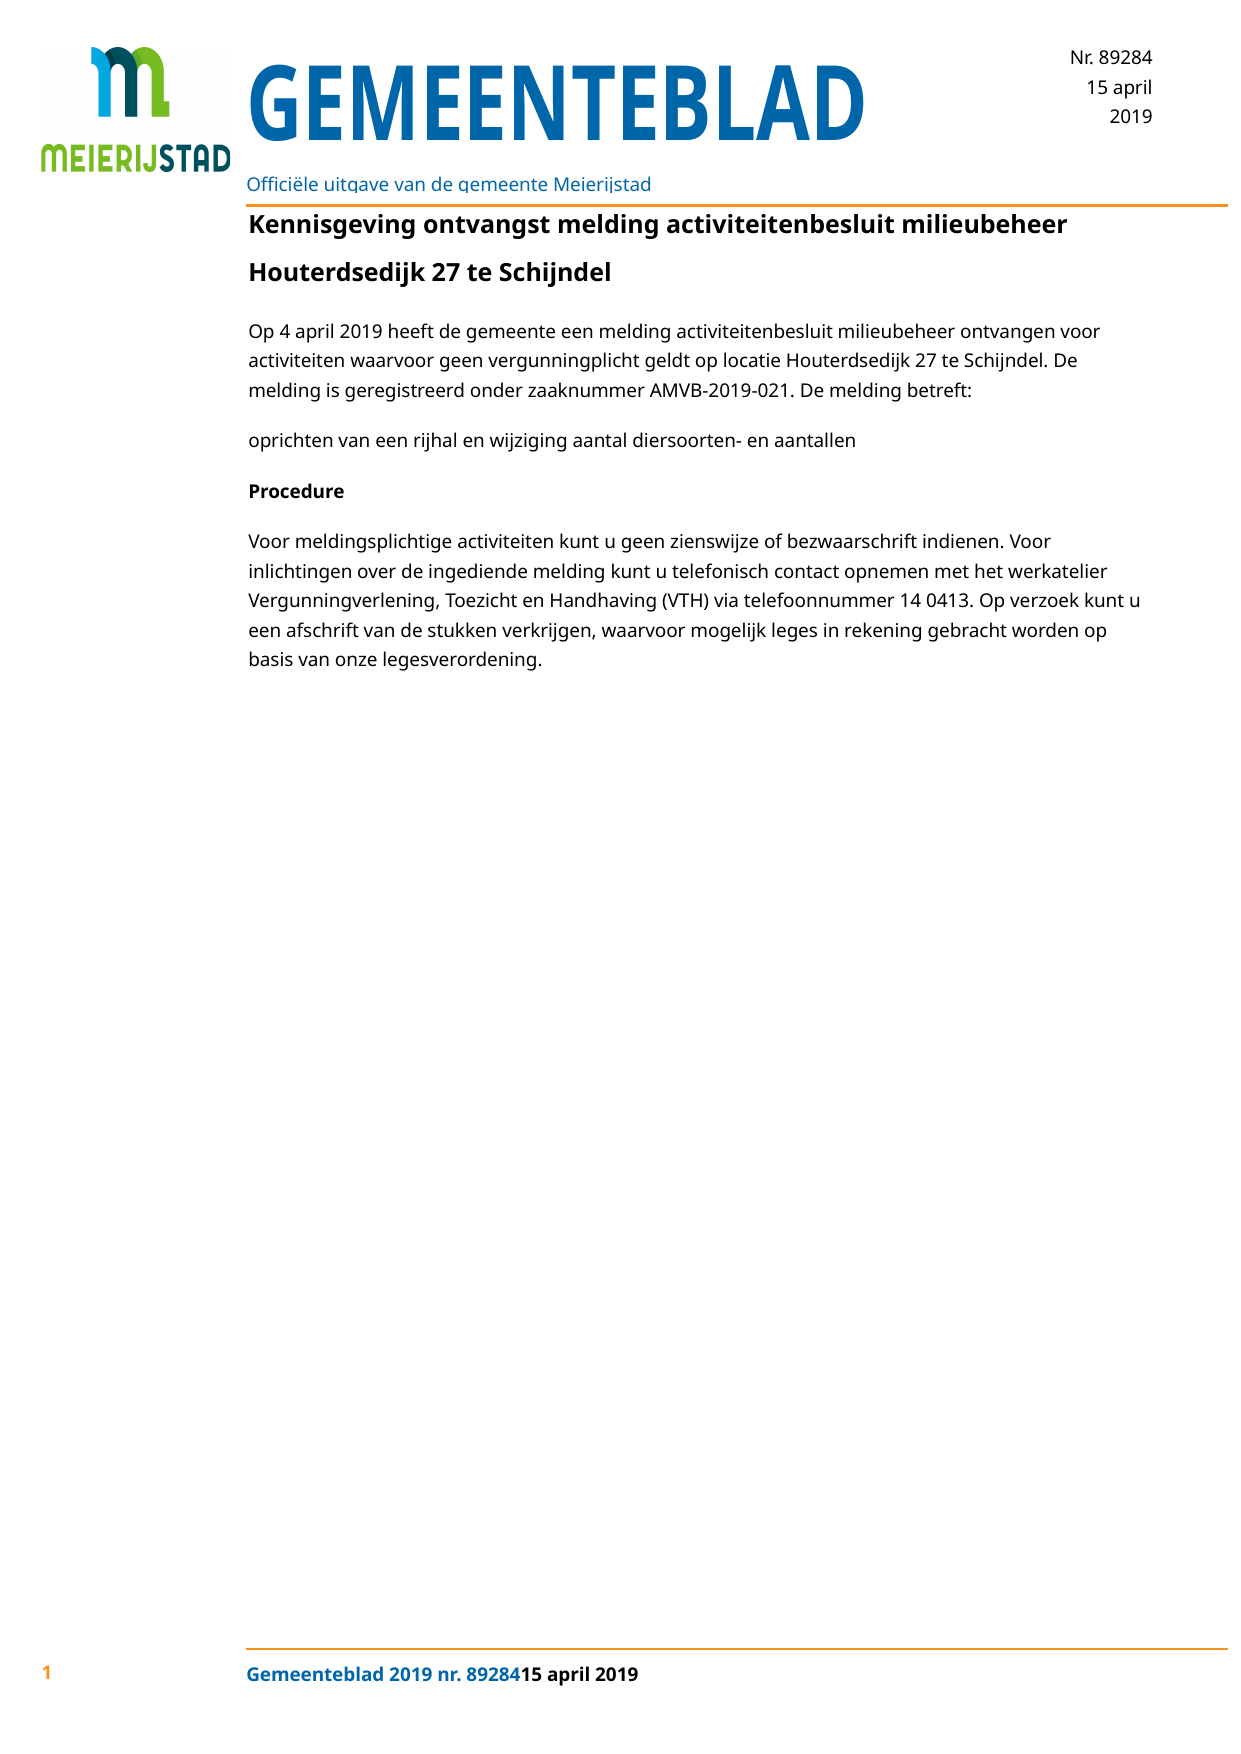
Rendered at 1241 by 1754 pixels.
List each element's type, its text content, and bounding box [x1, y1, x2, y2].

text Op 4 april 2019 heeft de gemeente een melding activiteitenbesluit milieubeheer ontvangen voor activiteiten waarvoor geen vergunningplicht geldt op locatie Houterdsedijk 27 te Schijndel. De melding is geregistreerd onder zaaknummer AMVB-2019-021. De melding betreft: [248, 318, 1152, 403]
text Voor meldingsplichtige activiteiten kunt u geen zienswijze of bezwaarschrift indienen. Voor inlichtingen over de ingediende melding kunt u telefonisch contact opnemen met het werkatelier Vergunningverlening, Toezicht en Handhaving (VTH) via telefoonnummer 14 0413. Op verzoek kunt u een afschrift van de stukken verkrijgen, waarvoor mogelijk leges in rekening gebracht worden op basis van onze legesverordening. [248, 528, 1152, 672]
picture [41, 47, 231, 172]
text oprichten van een rijhal en wijziging aantal diersoorten- en aantallen [248, 427, 1152, 453]
text Procedure [248, 478, 1152, 504]
text Kennisgeving ontvangst melding activiteitenbesluit milieubeheer Houterdsedijk 27 te Schijndel [248, 207, 1152, 288]
